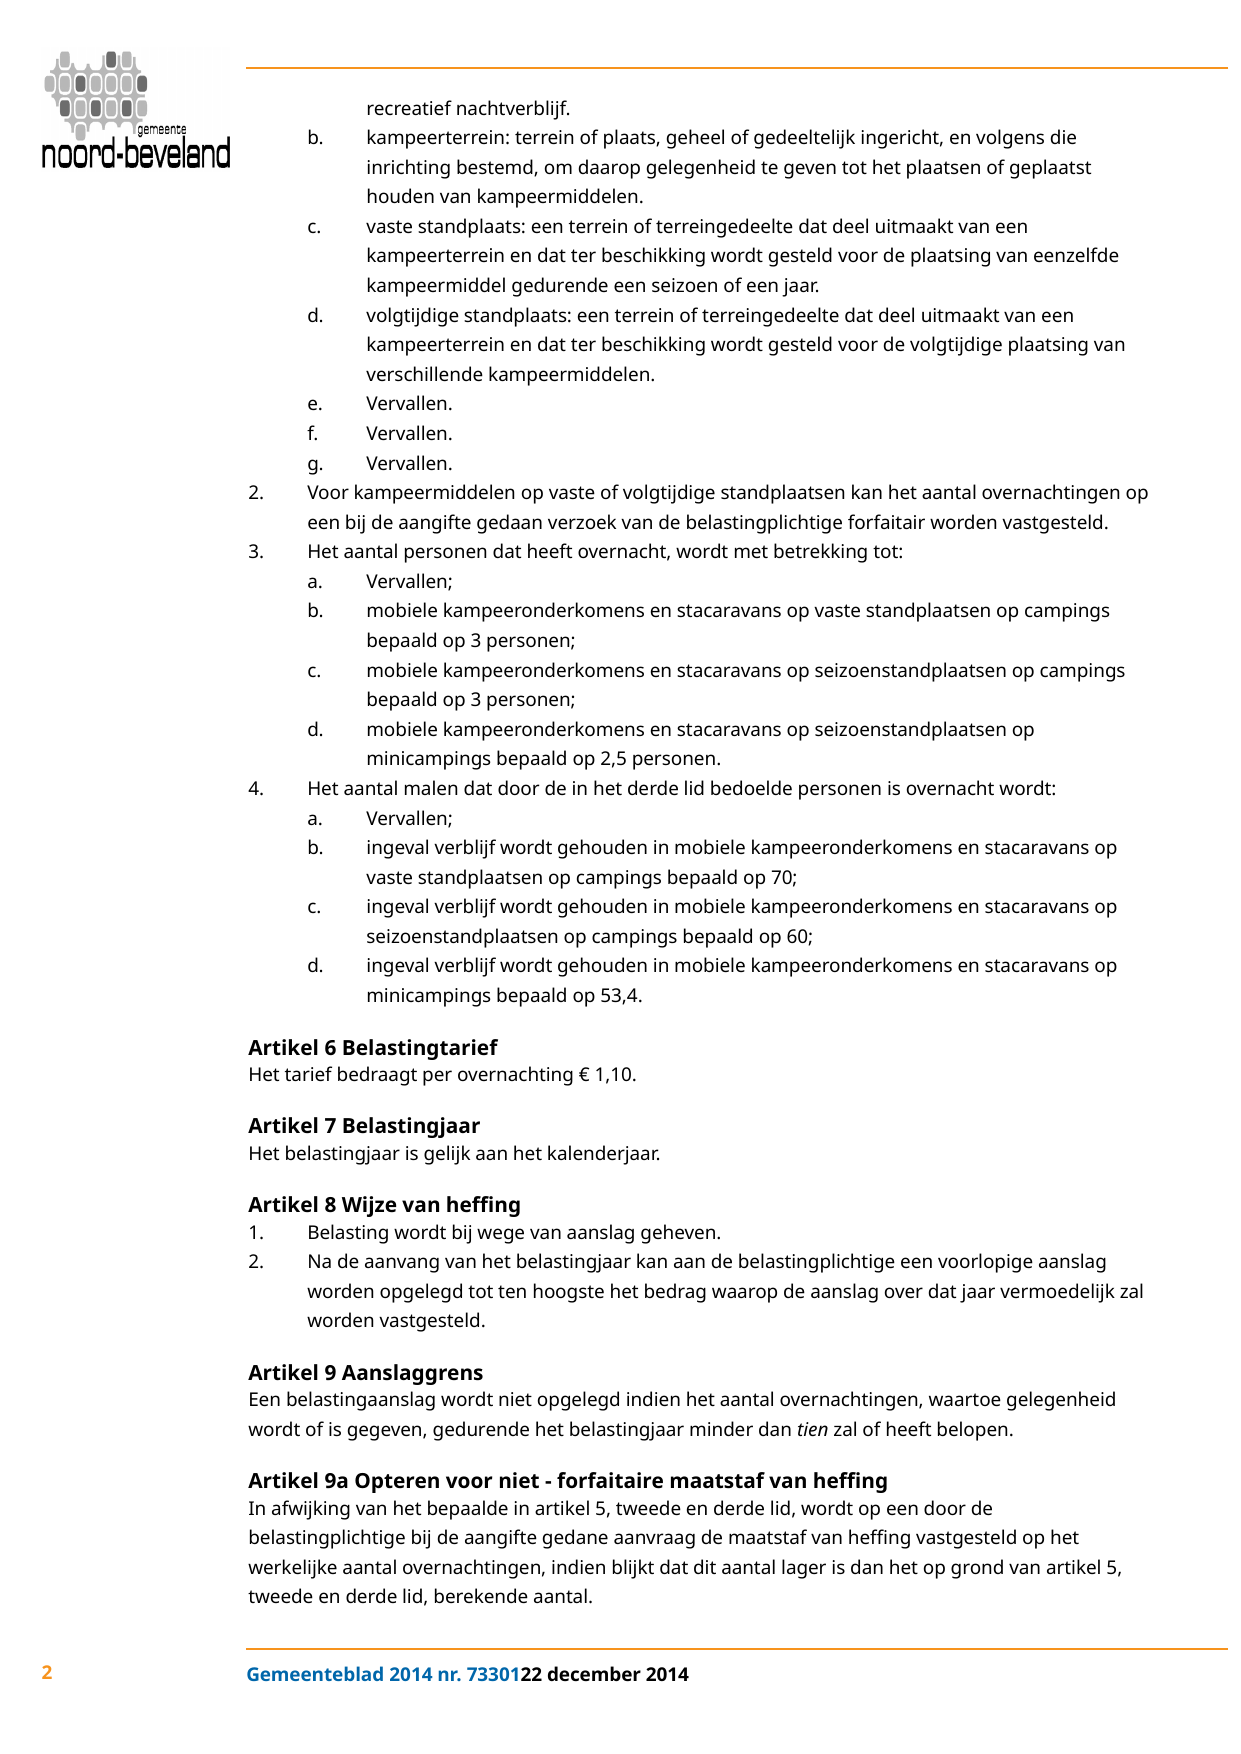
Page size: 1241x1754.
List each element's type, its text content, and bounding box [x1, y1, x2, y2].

list Het aantal personen dat heeft overnacht, wordt met betrekking tot: [248, 538, 1152, 564]
text Artikel 9a Opteren voor niet - forfaitaire maatstaf van heffing [248, 1466, 1152, 1495]
list Na de aanvang van het belastingjaar kan aan de belastingplichtige een voorlopige aanslag worden opgelegd tot ten hoogste het bedrag waarop de aanslag over dat jaar vermoedelijk zal worden vastgesteld. [248, 1248, 1152, 1333]
list ingeval verblijf wordt gehouden in mobiele kampeeronderkomens en stacaravans op vaste standplaatsen op campings bepaald op 70; [307, 834, 1152, 890]
text Artikel 6 Belastingtarief [248, 1033, 1152, 1061]
text Het tarief bedraagt per overnachting € 1,10. [248, 1061, 1152, 1087]
list Vervallen; [307, 805, 1152, 831]
list kampeerterrein: terrein of plaats, geheel of gedeeltelijk ingericht, en volgens die inrichting bestemd, om daarop gelegenheid te geven tot het plaatsen of geplaatst houden van kampeermiddelen. [307, 124, 1152, 209]
list ingeval verblijf wordt gehouden in mobiele kampeeronderkomens en stacaravans op seizoenstandplaatsen op campings bepaald op 60; [307, 893, 1152, 949]
list Vervallen; [307, 568, 1152, 594]
list Vervallen. [307, 450, 1152, 476]
text Artikel 9 Aanslaggrens [248, 1358, 1152, 1386]
text Artikel 7 Belastingjaar [248, 1112, 1152, 1140]
list Het aantal malen dat door de in het derde lid bedoelde personen is overnacht wordt: [248, 775, 1152, 801]
list recreatief nachtverblijf. [307, 95, 1152, 121]
text Een belastingaanslag wordt niet opgelegd indien het aantal overnachtingen, waartoe gelegenheid wordt of is gegeven, gedurende het belastingjaar minder dan tien zal of heeft belopen. [248, 1386, 1152, 1442]
list Vervallen. [307, 391, 1152, 416]
list Belasting wordt bij wege van aanslag geheven. [248, 1219, 1152, 1244]
list mobiele kampeeronderkomens en stacaravans op seizoenstandplaatsen op campings bepaald op 3 personen; [307, 657, 1152, 712]
list mobiele kampeeronderkomens en stacaravans op seizoenstandplaatsen op minicampings bepaald op 2,5 personen. [307, 716, 1152, 771]
list mobiele kampeeronderkomens en stacaravans op vaste standplaatsen op campings bepaald op 3 personen; [307, 598, 1152, 653]
text Het belastingjaar is gelijk aan het kalenderjaar. [248, 1140, 1152, 1166]
list Voor kampeermiddelen op vaste of volgtijdige standplaatsen kan het aantal overnachtingen op een bij de aangifte gedaan verzoek van de belastingplichtige forfaitair worden vastgesteld. [248, 479, 1152, 535]
picture [41, 47, 231, 172]
text Artikel 8 Wijze van heffing [248, 1190, 1152, 1219]
list Vervallen. [307, 420, 1152, 446]
text In afwijking van het bepaalde in artikel 5, tweede en derde lid, wordt op een door de belastingplichtige bij de aangifte gedane aanvraag de maatstaf van heffing vastgesteld op het werkelijke aantal overnachtingen, indien blijkt dat dit aantal lager is dan het op grond van artikel 5, tweede en derde lid, berekende aantal. [248, 1495, 1152, 1609]
list vaste standplaats: een terrein of terreingedeelte dat deel uitmaakt van een kampeerterrein en dat ter beschikking wordt gesteld voor de plaatsing van eenzelfde kampeermiddel gedurende een seizoen of een jaar. [307, 213, 1152, 298]
list volgtijdige standplaats: een terrein of terreingedeelte dat deel uitmaakt van een kampeerterrein en dat ter beschikking wordt gesteld voor de volgtijdige plaatsing van verschillende kampeermiddelen. [307, 302, 1152, 387]
list ingeval verblijf wordt gehouden in mobiele kampeeronderkomens en stacaravans op minicampings bepaald op 53,4. [307, 953, 1152, 1008]
